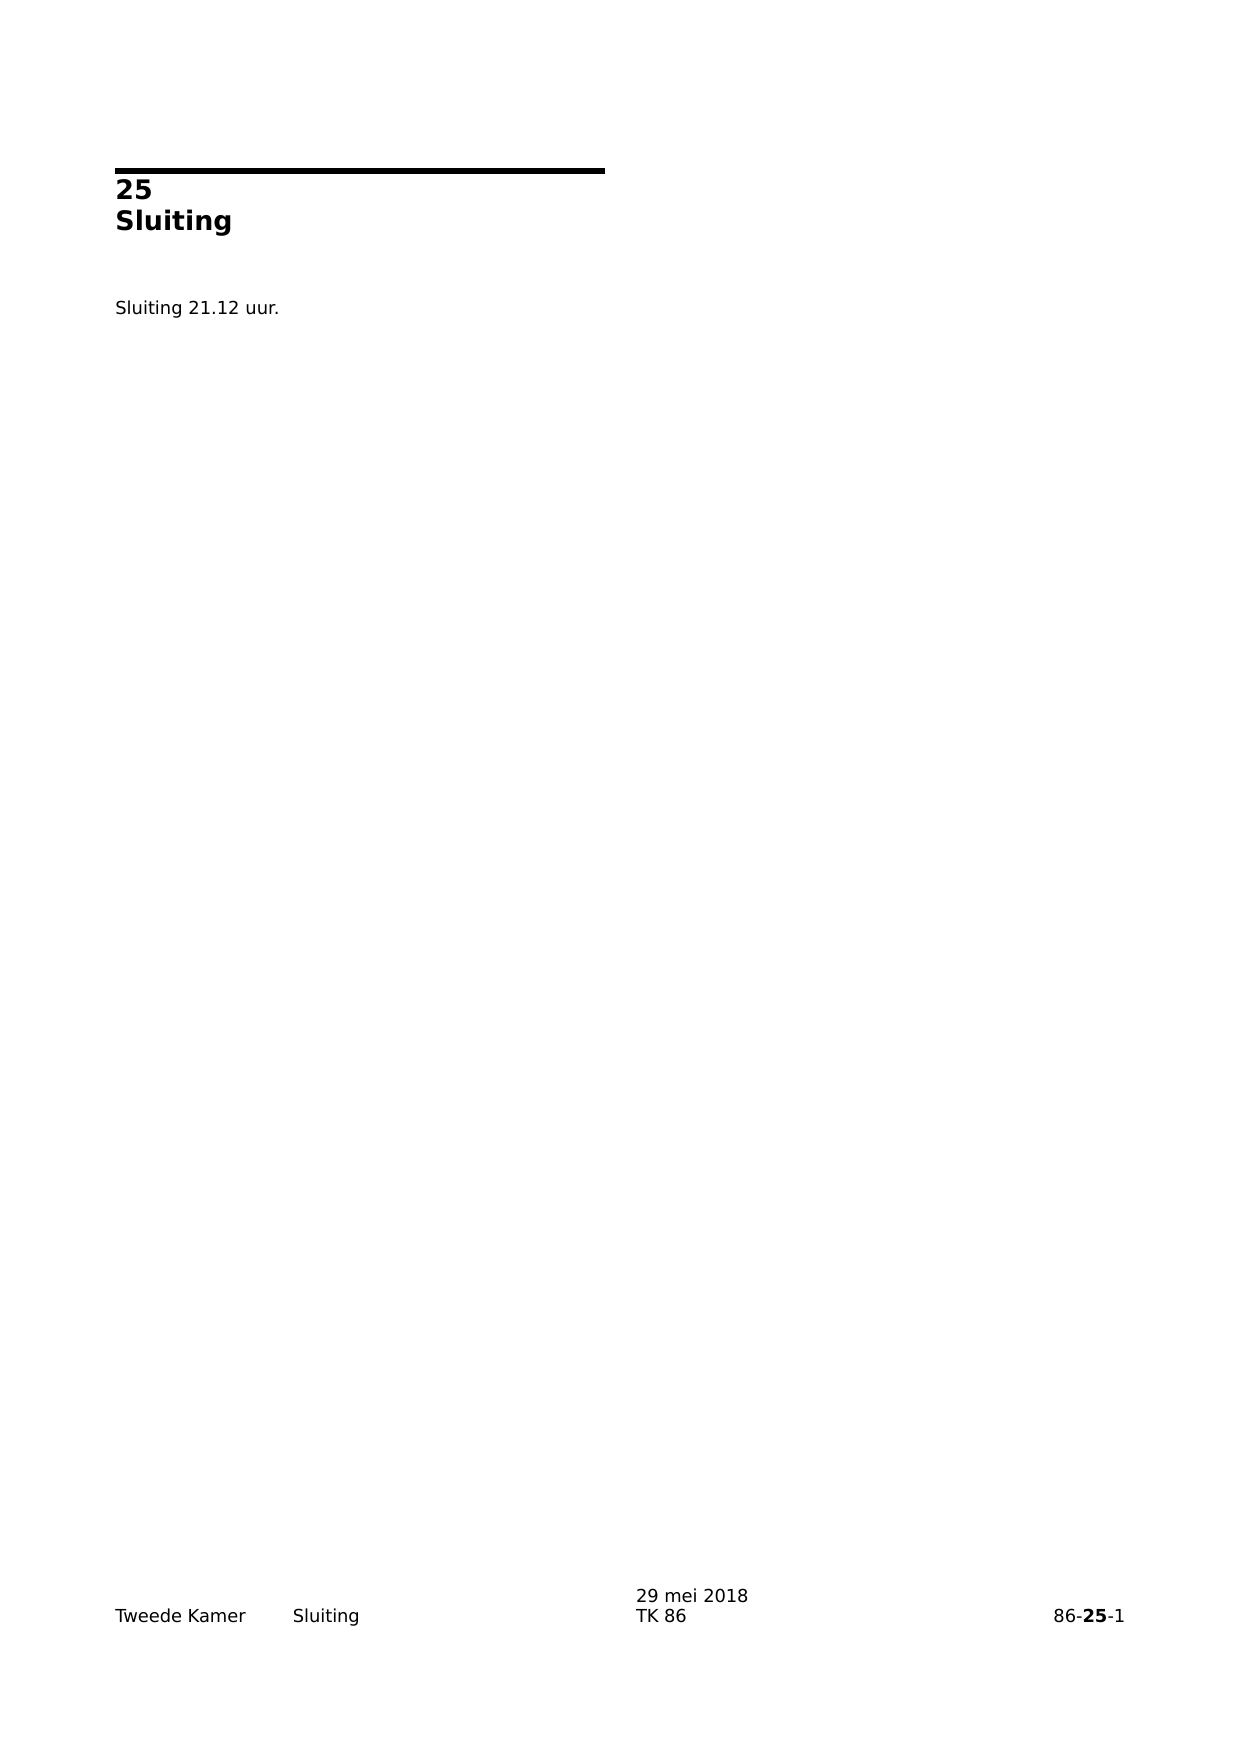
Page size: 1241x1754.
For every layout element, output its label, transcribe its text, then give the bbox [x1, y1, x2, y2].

title 25 Sluiting [115, 174, 605, 237]
text Sluiting 21.12 uur. [115, 298, 605, 318]
